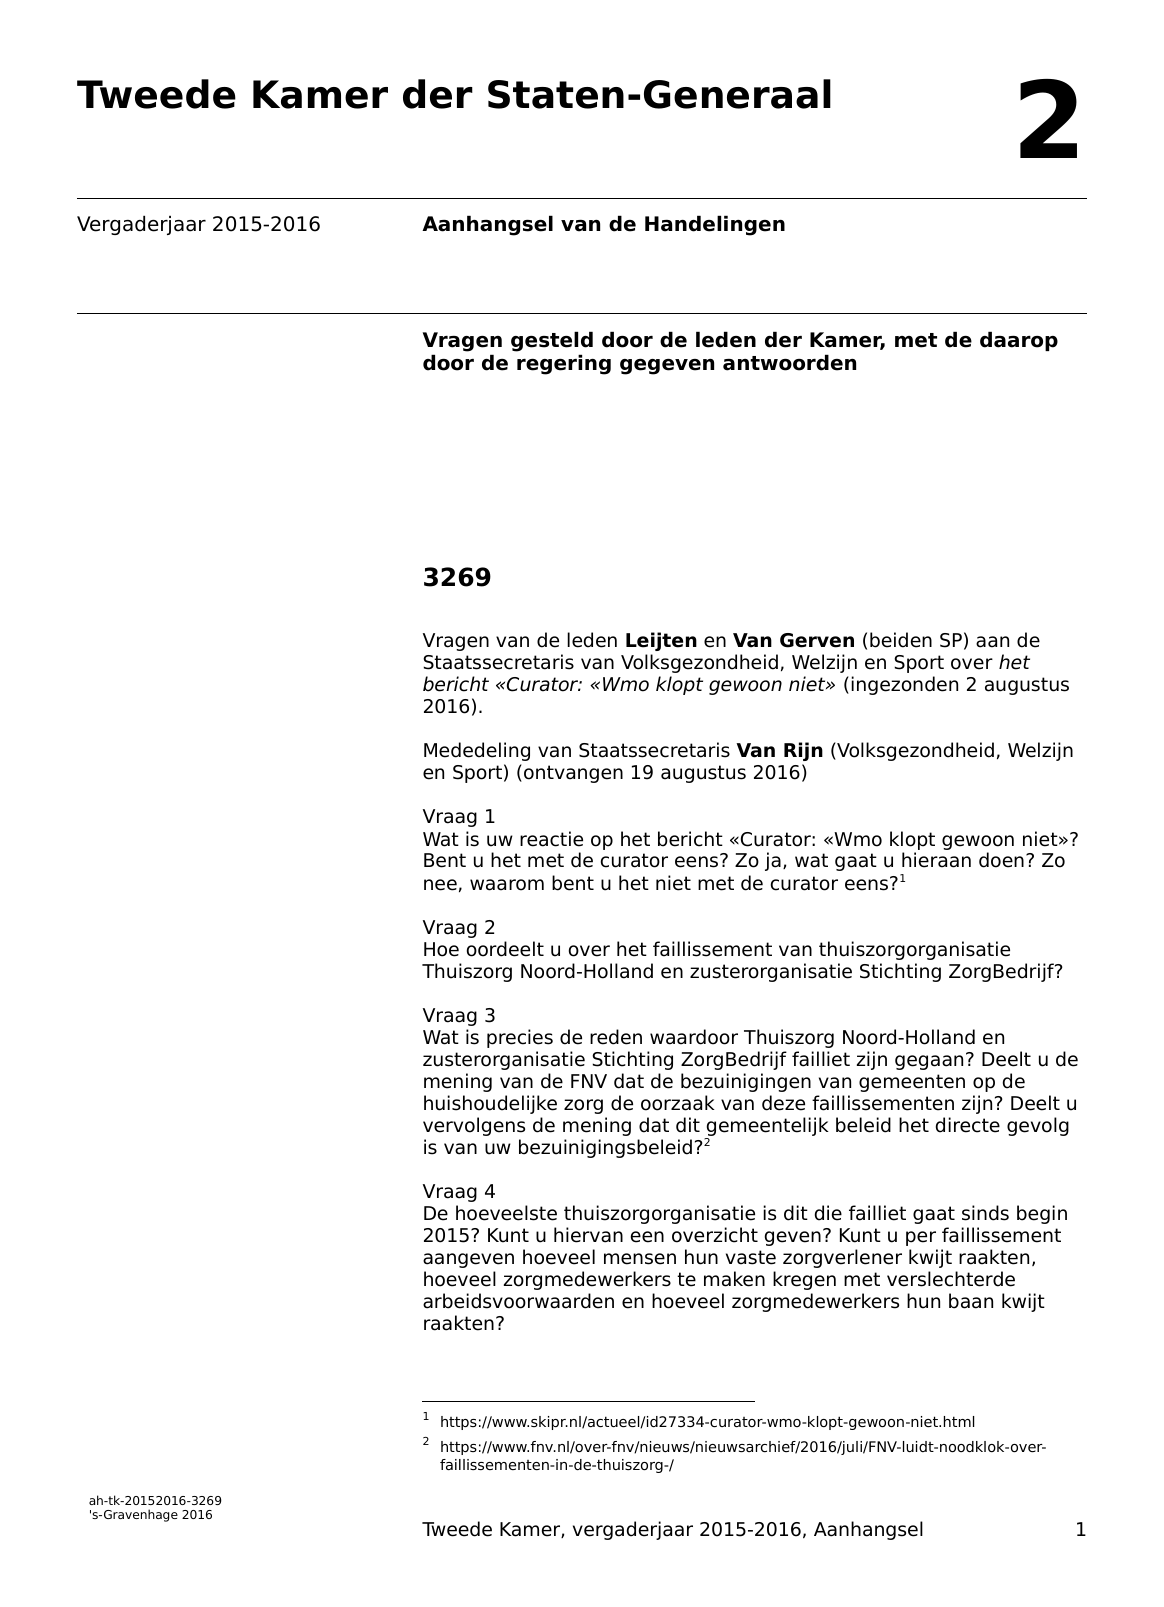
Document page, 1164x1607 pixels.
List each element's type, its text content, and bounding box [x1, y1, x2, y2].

text Vraag 1 [422, 806, 1087, 828]
text Vraag 3 [422, 1005, 1087, 1027]
text Mededeling van Staatssecretaris Van Rijn (Volksgezondheid, Welzijn en Sport) (ontvangen 19 augustus 2016) [422, 740, 1087, 784]
text Hoe oordeelt u over het faillissement van thuiszorgorganisatie Thuiszorg Noord-Holland en zusterorganisatie Stichting ZorgBedrijf? [422, 938, 1087, 982]
text De hoeveelste thuiszorgorganisatie is dit die failliet gaat sinds begin 2015? Kunt u hiervan een overzicht geven? Kunt u per faillissement aangeven hoeveel mensen hun vaste zorgverlener kwijt raakten, hoeveel zorgmedewerkers te maken kregen met verslechterde arbeidsvoorwaarden en hoeveel zorgmedewerkers hun baan kwijt raakten? [422, 1203, 1087, 1334]
table_cell [77, 314, 422, 375]
text ah-tk-20152016-3269 [88, 1494, 323, 1508]
text https://www.fnv.nl/over-fnv/nieuws/nieuwsarchief/2016/juli/FNV-luidt-noodklok-over-faillissementen-in-de-thuiszorg-/ [422, 1435, 1087, 1474]
text Vragen van de leden Leijten en Van Gerven (beiden SP) aan de Staatssecretaris van Volksgezondheid, Welzijn en Sport over het bericht «Curator: «Wmo klopt gewoon niet» (ingezonden 2 augustus 2016). [422, 630, 1087, 718]
text 3269 [422, 563, 1087, 592]
table_cell Aanhangsel van de Handelingen [422, 199, 1087, 313]
text Vraag 2 [422, 917, 1087, 938]
text Vraag 4 [422, 1181, 1087, 1203]
text https://www.skipr.nl/actueel/id27334-curator-wmo-klopt-gewoon-niet.html [422, 1410, 1087, 1432]
text 's-Gravenhage 2016 [88, 1508, 323, 1522]
table_cell Vragen gesteld door de leden der Kamer, met de daarop door de regering gegeven antwoorden [422, 314, 1087, 375]
table_header 2 [886, 59, 1087, 198]
text Wat is uw reactie op het bericht «Curator: «Wmo klopt gewoon niet»? Bent u het met de curator eens? Zo ja, wat gaat u hieraan doen? Zo nee, waarom bent u het niet met de curator eens? [422, 828, 1087, 894]
text Wat is precies de reden waardoor Thuiszorg Noord-Holland en zusterorganisatie Stichting ZorgBedrijf failliet zijn gegaan? Deelt u de mening van de FNV dat de bezuinigingen van gemeenten op de huishoudelijke zorg de oorzaak van deze faillissementen zijn? Deelt u vervolgens de mening dat dit gemeentelijk beleid het directe gevolg is van uw bezuinigingsbeleid? [422, 1027, 1087, 1158]
table_header Tweede Kamer der Staten-Generaal [77, 59, 886, 198]
table_cell Vergaderjaar 2015-2016 [77, 199, 422, 313]
